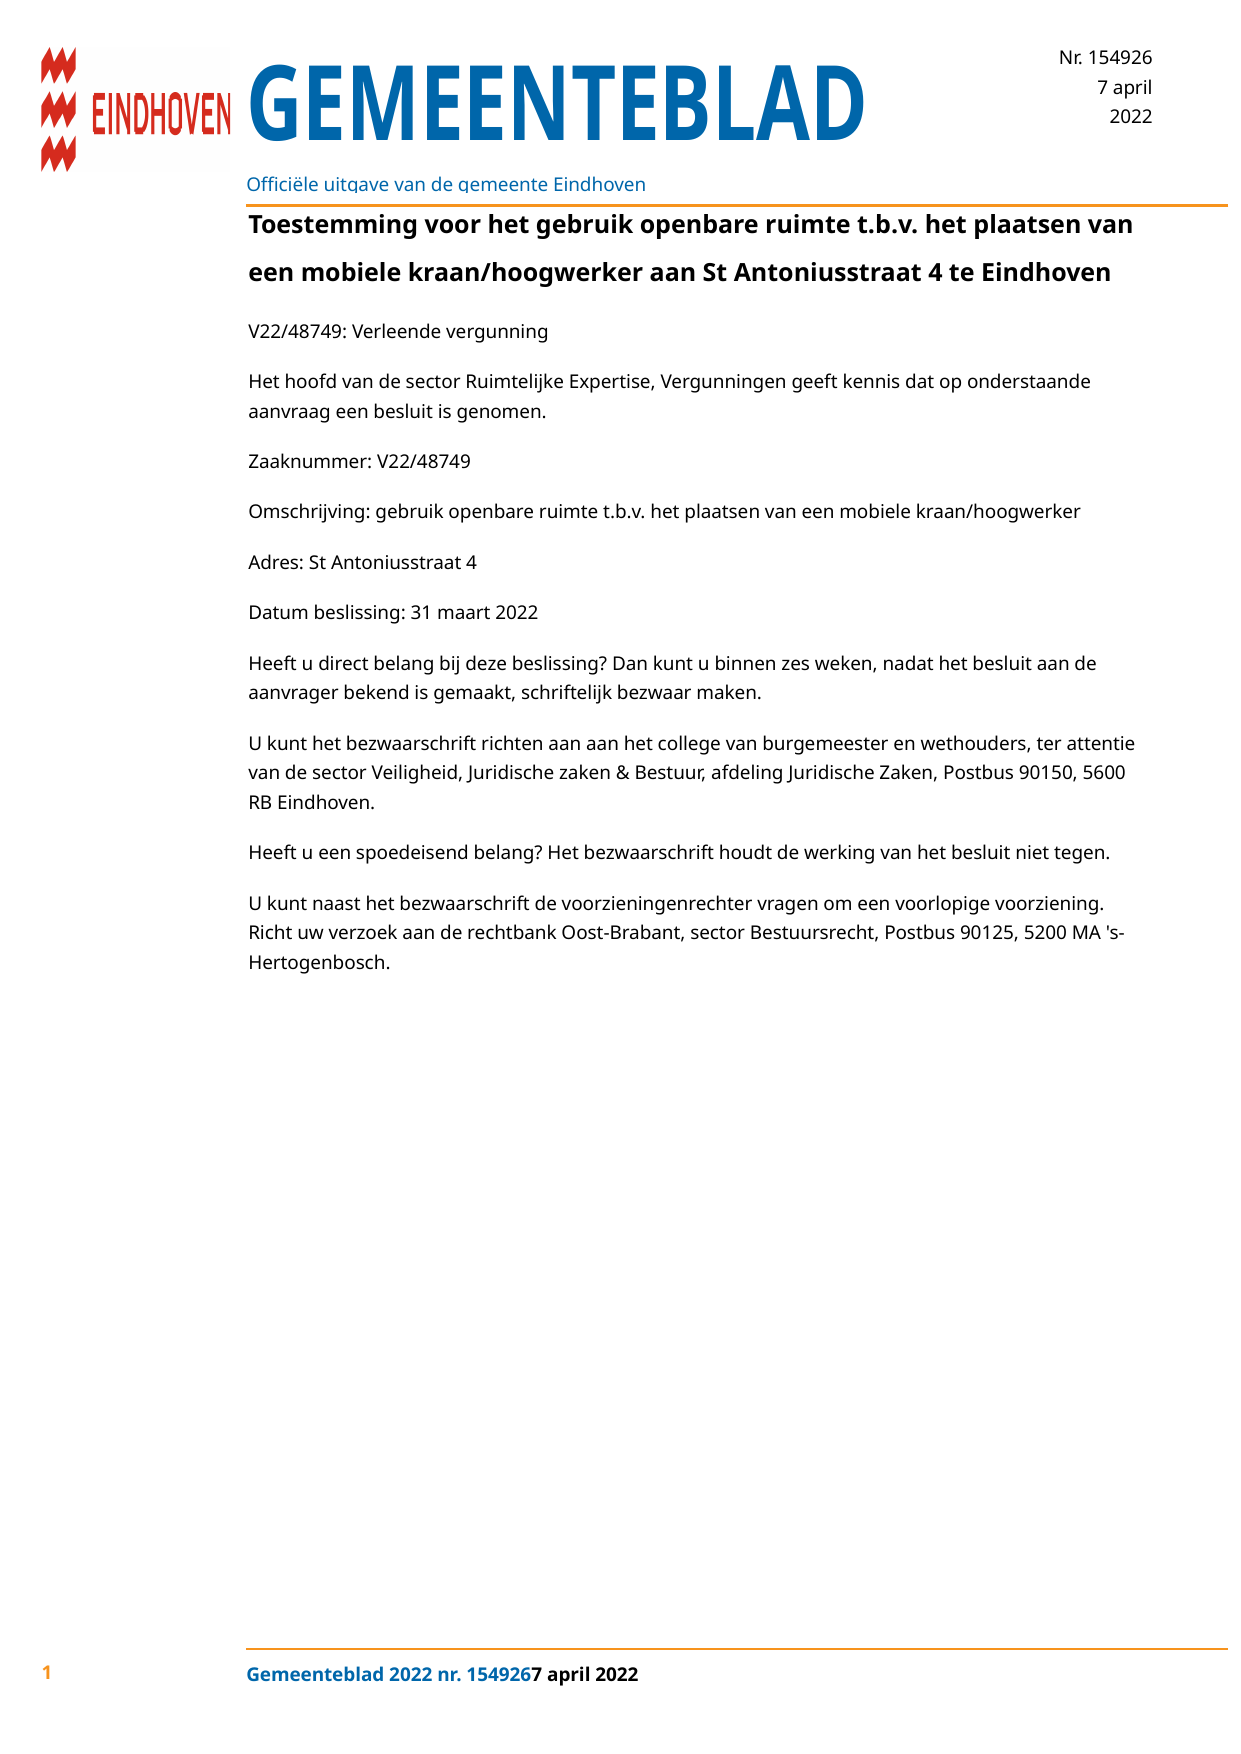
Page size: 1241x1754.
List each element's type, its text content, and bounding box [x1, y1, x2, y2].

text Het hoofd van de sector Ruimtelijke Expertise, Vergunningen geeft kennis dat op onderstaande aanvraag een besluit is genomen. [248, 368, 1152, 424]
text U kunt naast het bezwaarschrift de voorzieningenrechter vragen om een voorlopige voorziening. Richt uw verzoek aan de rechtbank Oost-Brabant, sector Bestuursrecht, Postbus 90125, 5200 MA 's-Hertogenbosch. [248, 890, 1152, 975]
text Heeft u een spoedeisend belang? Het bezwaarschrift houdt de werking van het besluit niet tegen. [248, 839, 1152, 865]
picture [41, 47, 231, 172]
text V22/48749: Verleende vergunning [248, 318, 1152, 344]
text Datum beslissing: 31 maart 2022 [248, 599, 1152, 625]
text U kunt het bezwaarschrift richten aan aan het college van burgemeester en wethouders, ter attentie van de sector Veiligheid, Juridische zaken & Bestuur, afdeling Juridische Zaken, Postbus 90150, 5600 RB Eindhoven. [248, 730, 1152, 815]
text Omschrijving: gebruik openbare ruimte t.b.v. het plaatsen van een mobiele kraan/hoogwerker [248, 499, 1152, 524]
text Toestemming voor het gebruik openbare ruimte t.b.v. het plaatsen van een mobiele kraan/hoogwerker aan St Antoniusstraat 4 te Eindhoven [248, 207, 1152, 288]
text Zaaknummer: V22/48749 [248, 448, 1152, 474]
text Heeft u direct belang bij deze beslissing? Dan kunt u binnen zes weken, nadat het besluit aan de aanvrager bekend is gemaakt, schriftelijk bezwaar maken. [248, 650, 1152, 705]
text Adres: St Antoniusstraat 4 [248, 549, 1152, 575]
